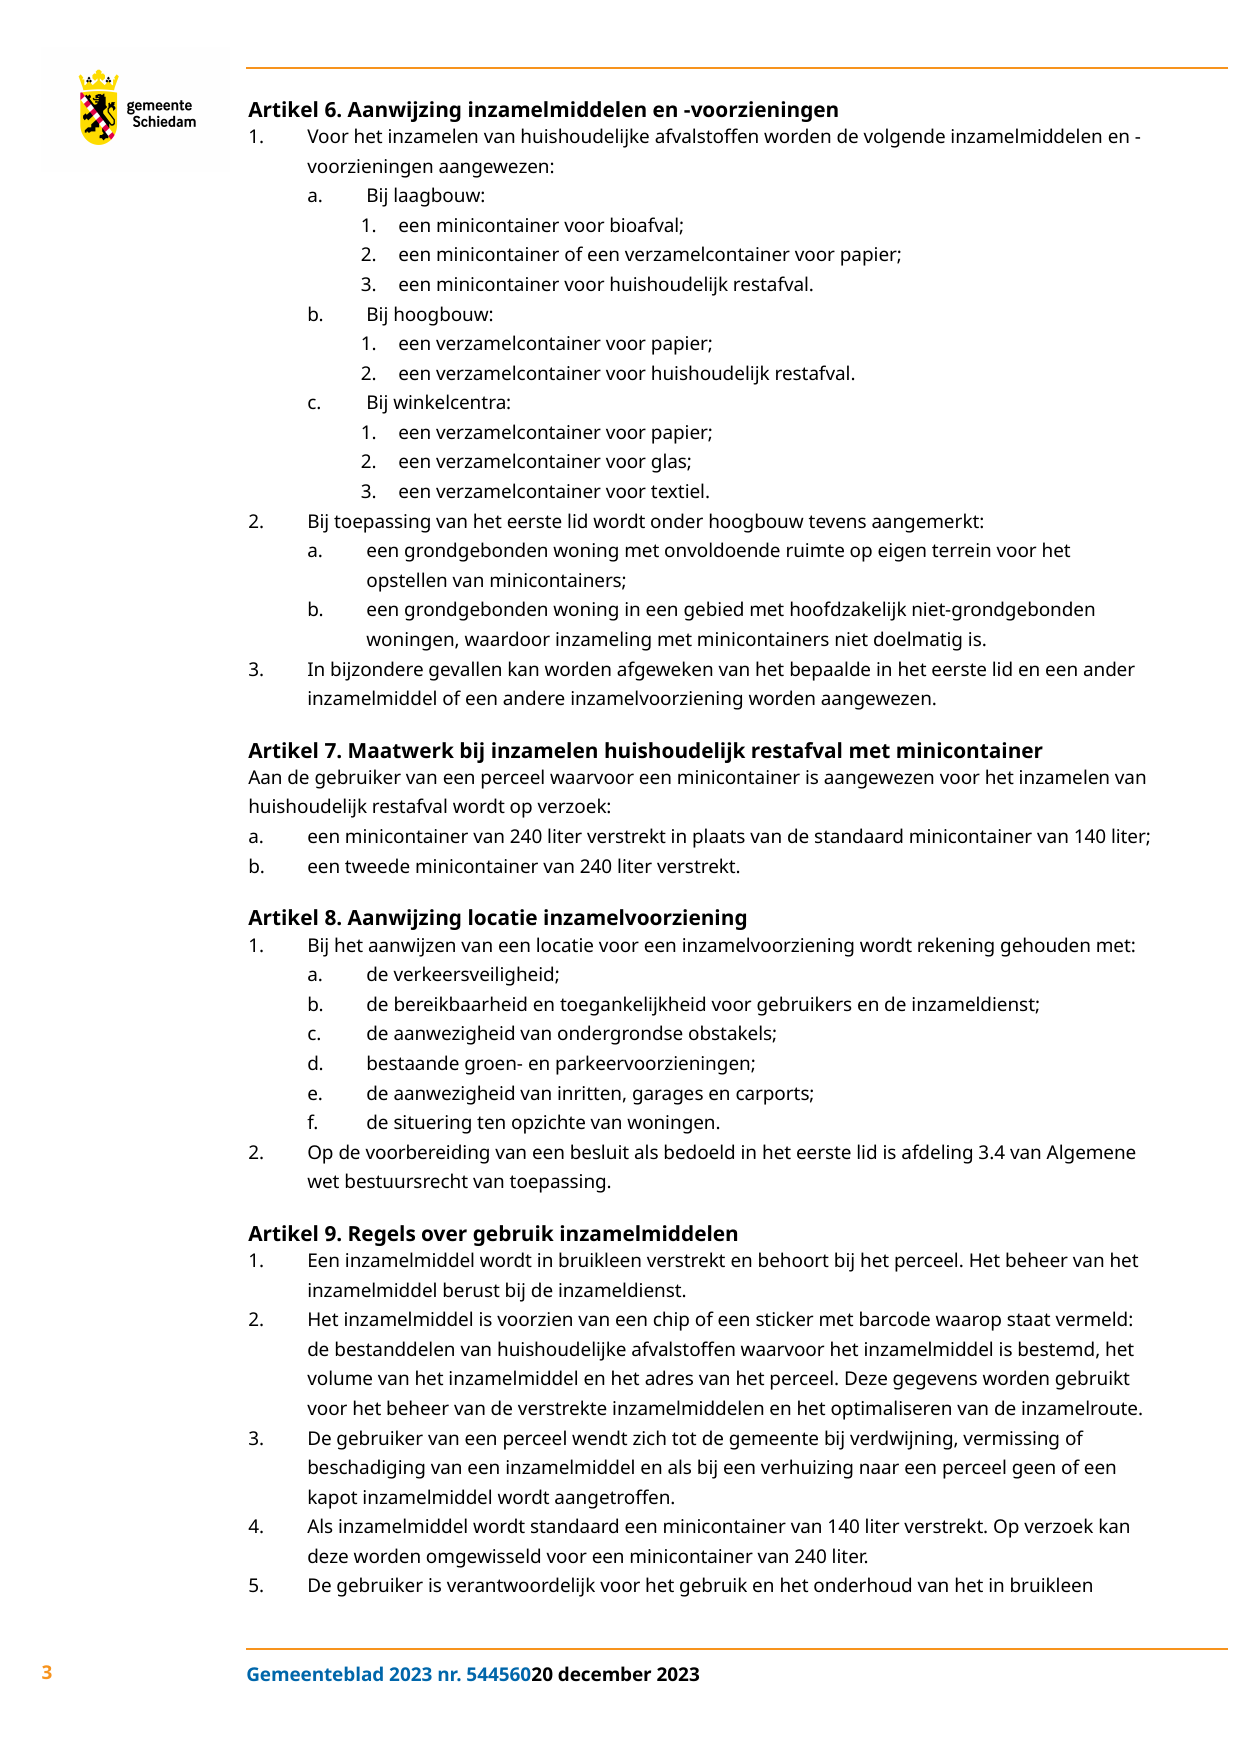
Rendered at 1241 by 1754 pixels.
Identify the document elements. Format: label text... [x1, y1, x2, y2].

list de aanwezigheid van inritten, garages en carports; [307, 1080, 1152, 1105]
picture [41, 47, 231, 172]
list de situering ten opzichte van woningen. [307, 1109, 1152, 1135]
list een tweede minicontainer van 240 liter verstrekt. [248, 853, 1152, 879]
list Bij winkelcentra: [307, 389, 1152, 415]
list een verzamelcontainer voor textiel. [361, 478, 1152, 504]
list de aanwezigheid van ondergrondse obstakels; [307, 1021, 1152, 1046]
list een verzamelcontainer voor papier; [361, 330, 1152, 356]
list Bij hoogbouw: [307, 301, 1152, 326]
list een verzamelcontainer voor papier; [361, 419, 1152, 445]
list de bereikbaarheid en toegankelijkheid voor gebruikers en de inzameldienst; [307, 991, 1152, 1017]
list Bij toepassing van het eerste lid wordt onder hoogbouw tevens aangemerkt: [248, 508, 1152, 533]
list bestaande groen- en parkeervoorzieningen; [307, 1050, 1152, 1076]
list De gebruiker van een perceel wendt zich tot de gemeente bij verdwijning, vermissing of beschadiging van een inzamelmiddel en als bij een verhuizing naar een perceel geen of een kapot inzamelmiddel wordt aangetroffen. [248, 1425, 1152, 1510]
list een minicontainer voor huishoudelijk restafval. [361, 271, 1152, 297]
list Bij laagbouw: [307, 182, 1152, 208]
list een minicontainer of een verzamelcontainer voor papier; [361, 242, 1152, 267]
list een minicontainer van 240 liter verstrekt in plaats van de standaard minicontainer van 140 liter; [248, 823, 1152, 849]
list een grondgebonden woning in een gebied met hoofdzakelijk niet-grondgebonden woningen, waardoor inzameling met minicontainers niet doelmatig is. [307, 597, 1152, 652]
list Als inzamelmiddel wordt standaard een minicontainer van 140 liter verstrekt. Op verzoek kan deze worden omgewisseld voor een minicontainer van 240 liter. [248, 1513, 1152, 1569]
list een verzamelcontainer voor huishoudelijk restafval. [361, 360, 1152, 386]
list Op de voorbereiding van een besluit als bedoeld in het eerste lid is afdeling 3.4 van Algemene wet bestuursrecht van toepassing. [248, 1139, 1152, 1194]
text Artikel 6. Aanwijzing inzamelmiddelen en -voorzieningen [248, 95, 1152, 123]
text Aan de gebruiker van een perceel waarvoor een minicontainer is aangewezen voor het inzamelen van huishoudelijk restafval wordt op verzoek: [248, 764, 1152, 819]
list een minicontainer voor bioafval; [361, 212, 1152, 238]
list De gebruiker is verantwoordelijk voor het gebruik en het onderhoud van het in bruikleen [248, 1573, 1152, 1598]
list een grondgebonden woning met onvoldoende ruimte op eigen terrein voor het opstellen van minicontainers; [307, 537, 1152, 593]
list In bijzondere gevallen kan worden afgeweken van het bepaalde in het eerste lid en een ander inzamelmiddel of een andere inzamelvoorziening worden aangewezen. [248, 656, 1152, 711]
list de verkeersveiligheid; [307, 961, 1152, 987]
list Bij het aanwijzen van een locatie voor een inzamelvoorziening wordt rekening gehouden met: [248, 932, 1152, 957]
list Een inzamelmiddel wordt in bruikleen verstrekt en behoort bij het perceel. Het beheer van het inzamelmiddel berust bij de inzameldienst. [248, 1247, 1152, 1303]
text Artikel 9. Regels over gebruik inzamelmiddelen [248, 1219, 1152, 1247]
list Het inzamelmiddel is voorzien van een chip of een sticker met barcode waarop staat vermeld: de bestanddelen van huishoudelijke afvalstoffen waarvoor het inzamelmiddel is bestemd, het volume van het inzamelmiddel en het adres van het perceel. Deze gegevens worden gebruikt voor het beheer van de verstrekte inzamelmiddelen en het optimaliseren van de inzamelroute. [248, 1306, 1152, 1421]
list een verzamelcontainer voor glas; [361, 449, 1152, 474]
list Voor het inzamelen van huishoudelijke afvalstoffen worden de volgende inzamelmiddelen en -voorzieningen aangewezen: [248, 123, 1152, 178]
text Artikel 8. Aanwijzing locatie inzamelvoorziening [248, 903, 1152, 932]
text Artikel 7. Maatwerk bij inzamelen huishoudelijk restafval met minicontainer [248, 736, 1152, 764]
